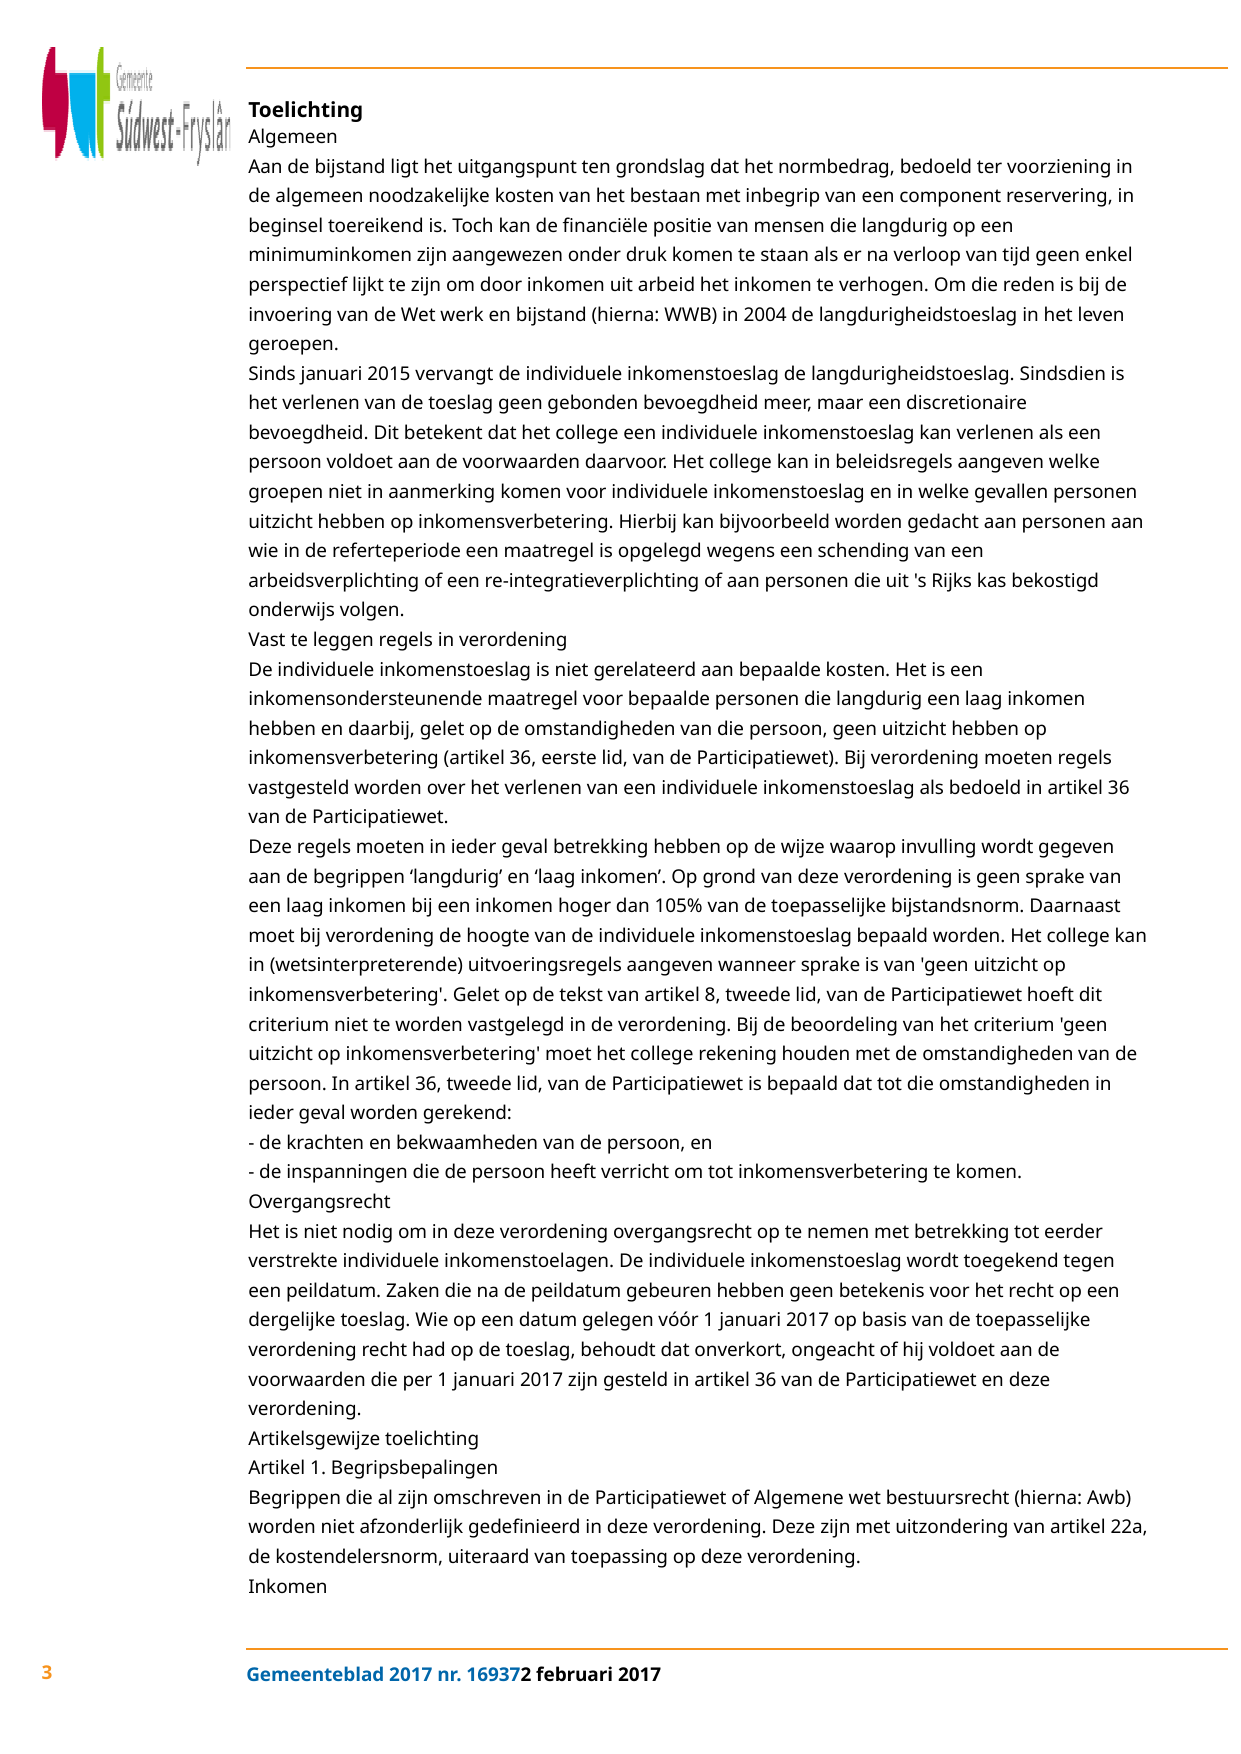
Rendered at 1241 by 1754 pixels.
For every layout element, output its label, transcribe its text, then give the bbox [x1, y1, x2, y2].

text Sinds januari 2015 vervangt de individuele inkomenstoeslag de langdurigheidstoeslag. Sindsdien is het verlenen van de toeslag geen gebonden bevoegdheid meer, maar een discretionaire bevoegdheid. Dit betekent dat het college een individuele inkomenstoeslag kan verlenen als een persoon voldoet aan de voorwaarden daarvoor. Het college kan in beleidsregels aangeven welke groepen niet in aanmerking komen voor individuele inkomenstoeslag en in welke gevallen personen uitzicht hebben op inkomensverbetering. Hierbij kan bijvoorbeeld worden gedacht aan personen aan wie in de referteperiode een maatregel is opgelegd wegens een schending van een arbeidsverplichting of een re-integratieverplichting of aan personen die uit 's Rijks kas bekostigd onderwijs volgen. [248, 360, 1152, 622]
picture [41, 47, 231, 172]
text Toelichting [248, 95, 1152, 123]
text De individuele inkomenstoeslag is niet gerelateerd aan bepaalde kosten. Het is een inkomensondersteunende maatregel voor bepaalde personen die langdurig een laag inkomen hebben en daarbij, gelet op de omstandigheden van die persoon, geen uitzicht hebben op inkomensverbetering (artikel 36, eerste lid, van de Participatiewet). Bij verordening moeten regels vastgesteld worden over het verlenen van een individuele inkomenstoeslag als bedoeld in artikel 36 van de Participatiewet. [248, 656, 1152, 829]
text Artikel 1. Begripsbepalingen [248, 1454, 1152, 1480]
text Vast te leggen regels in verordening [248, 626, 1152, 652]
text Artikelsgewijze toelichting [248, 1425, 1152, 1451]
text Begrippen die al zijn omschreven in de Participatiewet of Algemene wet bestuursrecht (hierna: Awb) worden niet afzonderlijk gedefinieerd in deze verordening. Deze zijn met uitzondering van artikel 22a, de kostendelersnorm, uiteraard van toepassing op deze verordening. [248, 1484, 1152, 1569]
text Inkomen [248, 1573, 1152, 1599]
text Deze regels moeten in ieder geval betrekking hebben op de wijze waarop invulling wordt gegeven aan de begrippen ‘langdurig’ en ‘laag inkomen’. Op grond van deze verordening is geen sprake van een laag inkomen bij een inkomen hoger dan 105% van de toepasselijke bijstandsnorm. Daarnaast moet bij verordening de hoogte van de individuele inkomenstoeslag bepaald worden. Het college kan in (wetsinterpreterende) uitvoeringsregels aangeven wanneer sprake is van 'geen uitzicht op inkomensverbetering'. Gelet op de tekst van artikel 8, tweede lid, van de Participatiewet hoeft dit criterium niet te worden vastgelegd in de verordening. Bij de beoordeling van het criterium 'geen uitzicht op inkomensverbetering' moet het college rekening houden met de omstandigheden van de persoon. In artikel 36, tweede lid, van de Participatiewet is bepaald dat tot die omstandigheden in ieder geval worden gerekend: [248, 833, 1152, 1125]
text Algemeen [248, 123, 1152, 149]
text - de krachten en bekwaamheden van de persoon, en [248, 1129, 1152, 1155]
text Het is niet nodig om in deze verordening overgangsrecht op te nemen met betrekking tot eerder verstrekte individuele inkomenstoelagen. De individuele inkomenstoeslag wordt toegekend tegen een peildatum. Zaken die na de peildatum gebeuren hebben geen betekenis voor het recht op een dergelijke toeslag. Wie op een datum gelegen vóór 1 januari 2017 op basis van de toepasselijke verordening recht had op de toeslag, behoudt dat onverkort, ongeacht of hij voldoet aan de voorwaarden die per 1 januari 2017 zijn gesteld in artikel 36 van de Participatiewet en deze verordening. [248, 1218, 1152, 1421]
text Overgangsrecht [248, 1188, 1152, 1214]
text - de inspanningen die de persoon heeft verricht om tot inkomensverbetering te komen. [248, 1159, 1152, 1184]
text Aan de bijstand ligt het uitgangspunt ten grondslag dat het normbedrag, bedoeld ter voorziening in de algemeen noodzakelijke kosten van het bestaan met inbegrip van een component reservering, in beginsel toereikend is. Toch kan de financiële positie van mensen die langdurig op een minimuminkomen zijn aangewezen onder druk komen te staan als er na verloop van tijd geen enkel perspectief lijkt te zijn om door inkomen uit arbeid het inkomen te verhogen. Om die reden is bij de invoering van de Wet werk en bijstand (hierna: WWB) in 2004 de langdurigheidstoeslag in het leven geroepen. [248, 153, 1152, 356]
